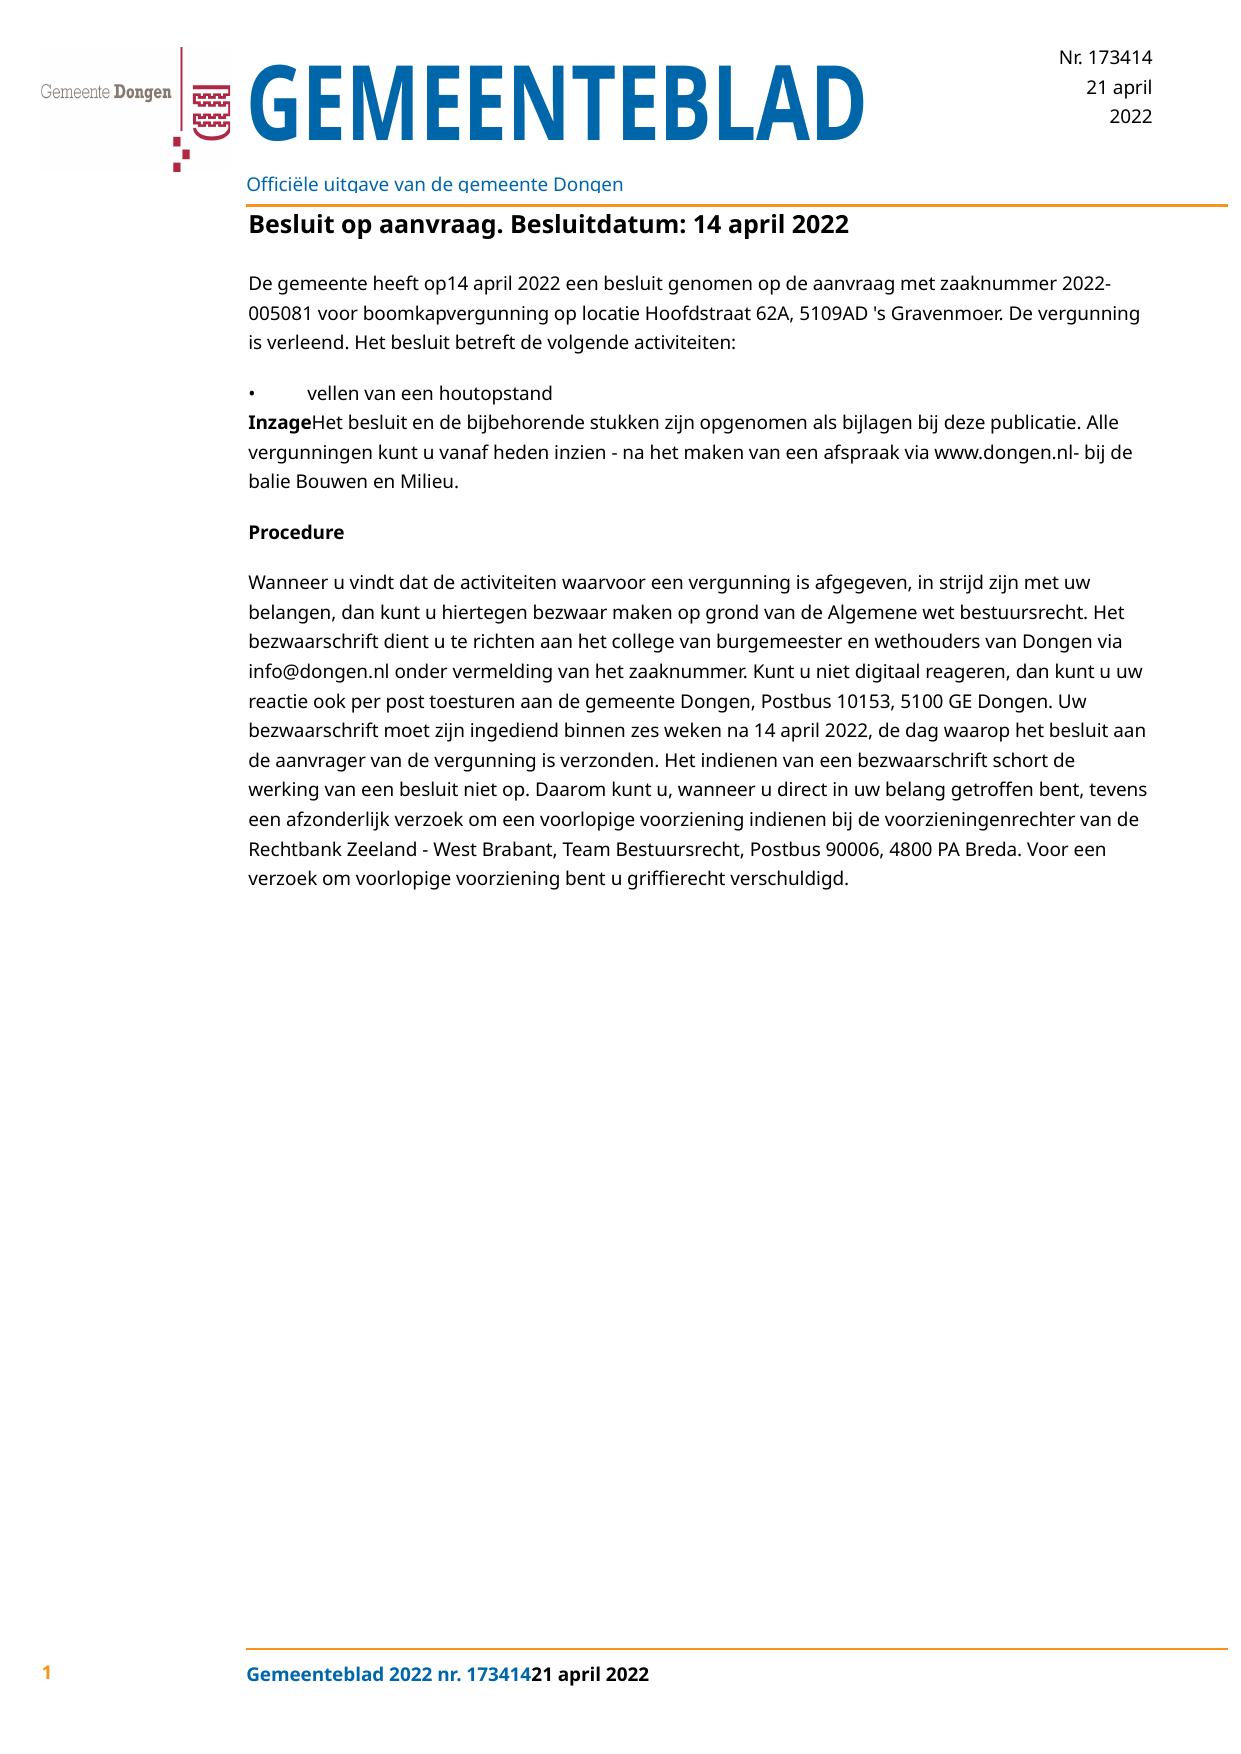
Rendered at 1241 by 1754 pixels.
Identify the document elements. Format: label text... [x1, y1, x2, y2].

text Procedure [248, 519, 1152, 545]
text De gemeente heeft op14 april 2022 een besluit genomen op de aanvraag met zaaknummer 2022-005081 voor boomkapvergunning op locatie Hoofdstraat 62A, 5109AD 's Gravenmoer. De vergunning is verleend. Het besluit betreft de volgende activiteiten: [248, 270, 1152, 355]
text Wanneer u vindt dat de activiteiten waarvoor een vergunning is afgegeven, in strijd zijn met uw belangen, dan kunt u hiertegen bezwaar maken op grond van de Algemene wet bestuursrecht. Het bezwaarschrift dient u te richten aan het college van burgemeester en wethouders van Dongen via info@dongen.nl onder vermelding van het zaaknummer. Kunt u niet digitaal reageren, dan kunt u uw reactie ook per post toesturen aan de gemeente Dongen, Postbus 10153, 5100 GE Dongen. Uw bezwaarschrift moet zijn ingediend binnen zes weken na 14 april 2022, de dag waarop het besluit aan de aanvrager van de vergunning is verzonden. Het indienen van een bezwaarschrift schort de werking van een besluit niet op. Daarom kunt u, wanneer u direct in uw belang getroffen bent, tevens een afzonderlijk verzoek om een voorlopige voorziening indienen bij de voorzieningenrechter van de Rechtbank Zeeland - West Brabant, Team Bestuursrecht, Postbus 90006, 4800 PA Breda. Voor een verzoek om voorlopige voorziening bent u griffierecht verschuldigd. [248, 569, 1152, 891]
text InzageHet besluit en de bijbehorende stukken zijn opgenomen als bijlagen bij deze publicatie. Alle vergunningen kunt u vanaf heden inzien - na het maken van een afspraak via www.dongen.nl- bij de balie Bouwen en Milieu. [248, 409, 1152, 494]
list vellen van een houtopstand [248, 380, 1152, 406]
picture [41, 47, 231, 172]
text Besluit op aanvraag. Besluitdatum: 14 april 2022 [248, 207, 1152, 241]
